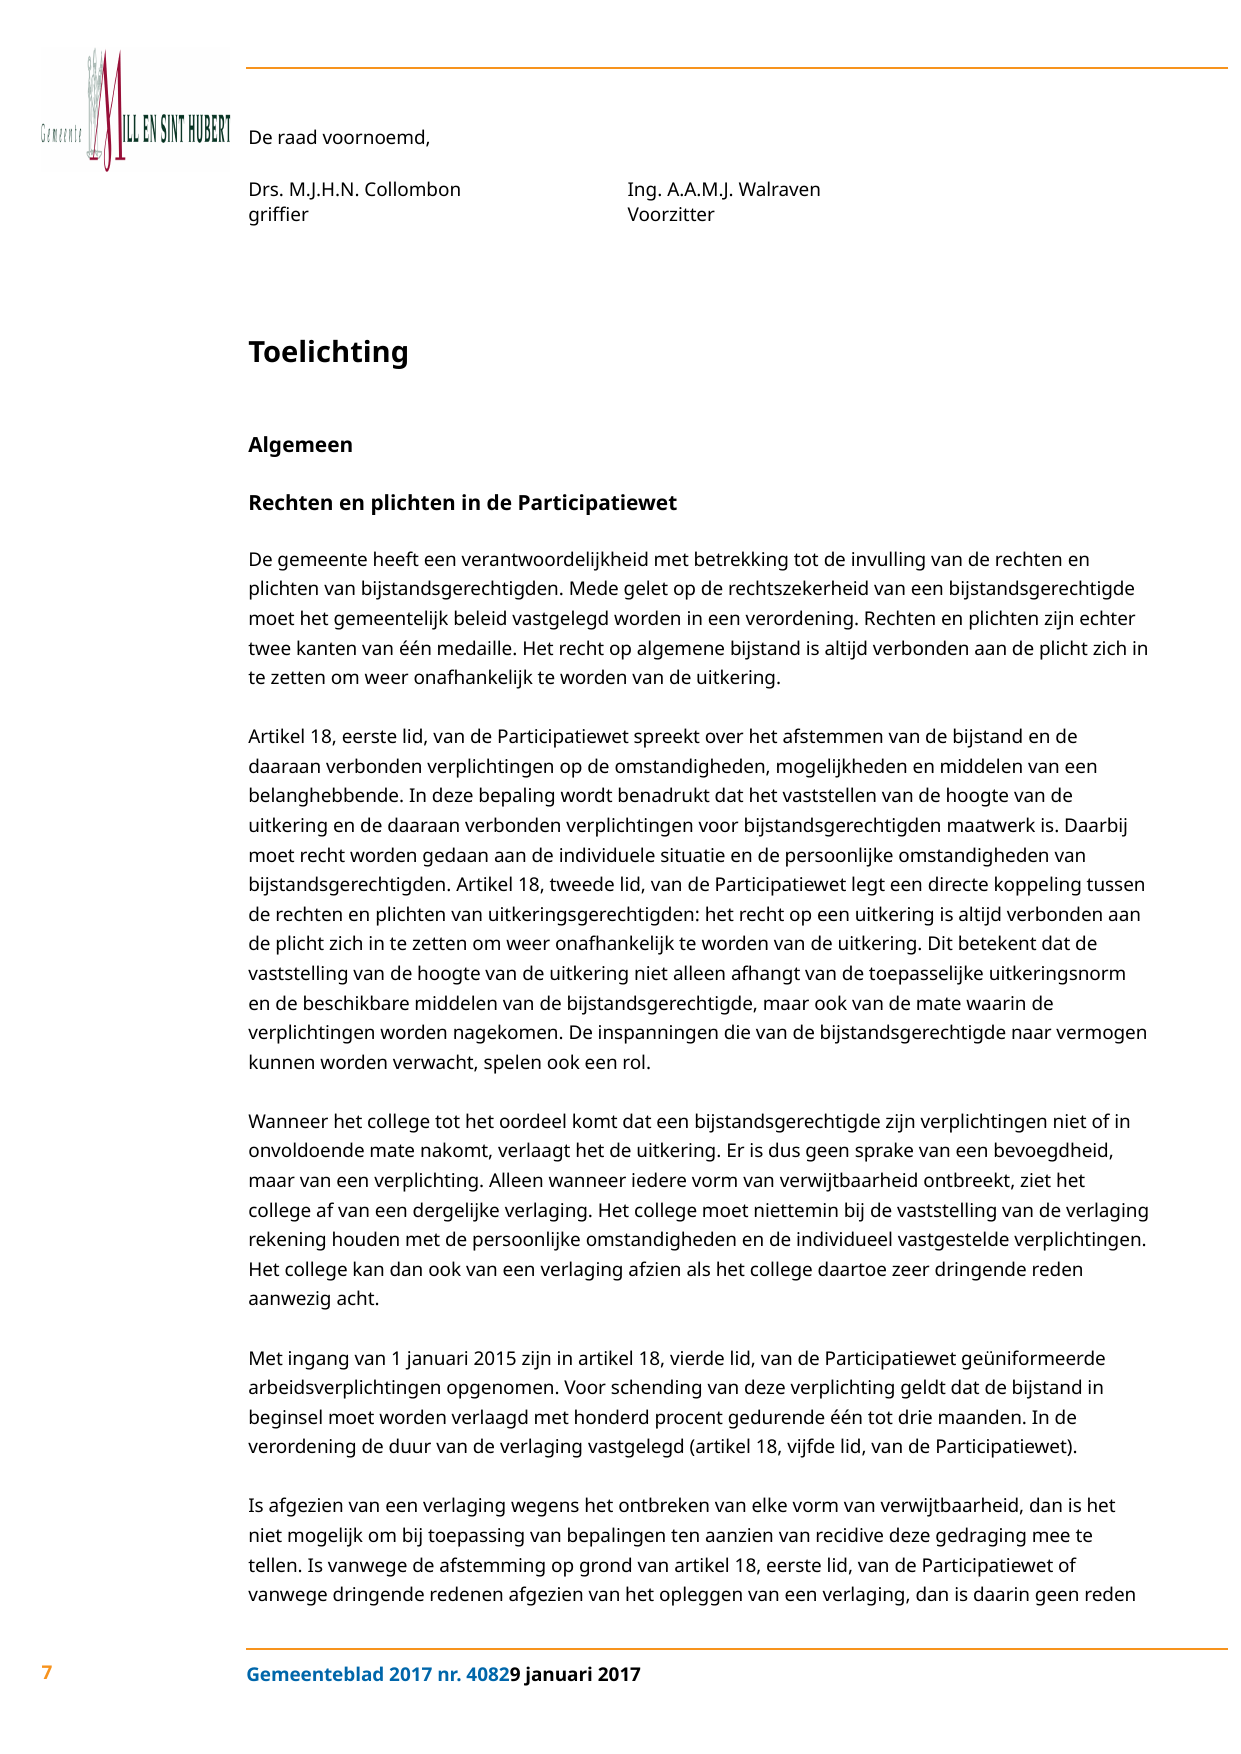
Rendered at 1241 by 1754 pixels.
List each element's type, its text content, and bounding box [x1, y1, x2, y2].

text Is afgezien van een verlaging wegens het ontbreken van elke vorm van verwijtbaarheid, dan is het niet mogelijk om bij toepassing van bepalingen ten aanzien van recidive deze gedraging mee te tellen. Is vanwege de afstemming op grond van artikel 18, eerste lid, van de Participatiewet of vanwege dringende redenen afgezien van het opleggen van een verlaging, dan is daarin geen reden [248, 1493, 1152, 1607]
table_cell [248, 150, 627, 176]
text Met ingang van 1 januari 2015 zijn in artikel 18, vierde lid, van de Participatiewet geüniformeerde arbeidsverplichtingen opgenomen. Voor schending van deze verplichting geldt dat de bijstand in beginsel moet worden verlaagd met honderd procent gedurende één tot drie maanden. In de verordening de duur van de verlaging vastgelegd (artikel 18, vijfde lid, van de Participatiewet). [248, 1345, 1152, 1459]
table_cell [628, 228, 1152, 312]
table_cell Ing. A.A.M.J. Walraven [628, 176, 1152, 202]
text Toelichting [248, 332, 1152, 371]
table_header De raad voornoemd, [248, 125, 627, 150]
table_cell griffier [248, 202, 627, 227]
table_cell [248, 228, 627, 312]
table_cell [628, 150, 1152, 176]
text Rechten en plichten in de Participatiewet [248, 488, 1152, 516]
text De gemeente heeft een verantwoordelijkheid met betrekking tot de invulling van de rechten en plichten van bijstandsgerechtigden. Mede gelet op de rechtszekerheid van een bijstandsgerechtigde moet het gemeentelijk beleid vastgelegd worden in een verordening. Rechten en plichten zijn echter twee kanten van één medaille. Het recht op algemene bijstand is altijd verbonden aan de plicht zich in te zetten om weer onafhankelijk te worden van de uitkering. [248, 546, 1152, 690]
picture [41, 47, 231, 172]
text Algemeen [248, 430, 1152, 458]
text Wanneer het college tot het oordeel komt dat een bijstandsgerechtigde zijn verplichtingen niet of in onvoldoende mate nakomt, verlaagt het de uitkering. Er is dus geen sprake van een bevoegdheid, maar van een verplichting. Alleen wanneer iedere vorm van verwijtbaarheid ontbreekt, ziet het college af van een dergelijke verlaging. Het college moet niettemin bij de vaststelling van de verlaging rekening houden met de persoonlijke omstandigheden en de individueel vastgestelde verplichtingen. Het college kan dan ook van een verlaging afzien als het college daartoe zeer dringende reden aanwezig acht. [248, 1108, 1152, 1311]
table_cell Voorzitter [628, 202, 1152, 227]
table_cell Drs. M.J.H.N. Collombon [248, 176, 627, 202]
table_header [628, 125, 1152, 150]
text Artikel 18, eerste lid, van de Participatiewet spreekt over het afstemmen van de bijstand en de daaraan verbonden verplichtingen op de omstandigheden, mogelijkheden en middelen van een belanghebbende. In deze bepaling wordt benadrukt dat het vaststellen van de hoogte van de uitkering en de daaraan verbonden verplichtingen voor bijstandsgerechtigden maatwerk is. Daarbij moet recht worden gedaan aan de individuele situatie en de persoonlijke omstandigheden van bijstandsgerechtigden. Artikel 18, tweede lid, van de Participatiewet legt een directe koppeling tussen de rechten en plichten van uitkeringsgerechtigden: het recht op een uitkering is altijd verbonden aan de plicht zich in te zetten om weer onafhankelijk te worden van de uitkering. Dit betekent dat de vaststelling van de hoogte van de uitkering niet alleen afhangt van de toepasselijke uitkeringsnorm en de beschikbare middelen van de bijstandsgerechtigde, maar ook van de mate waarin de verplichtingen worden nagekomen. De inspanningen die van de bijstandsgerechtigde naar vermogen kunnen worden verwacht, spelen ook een rol. [248, 723, 1152, 1075]
